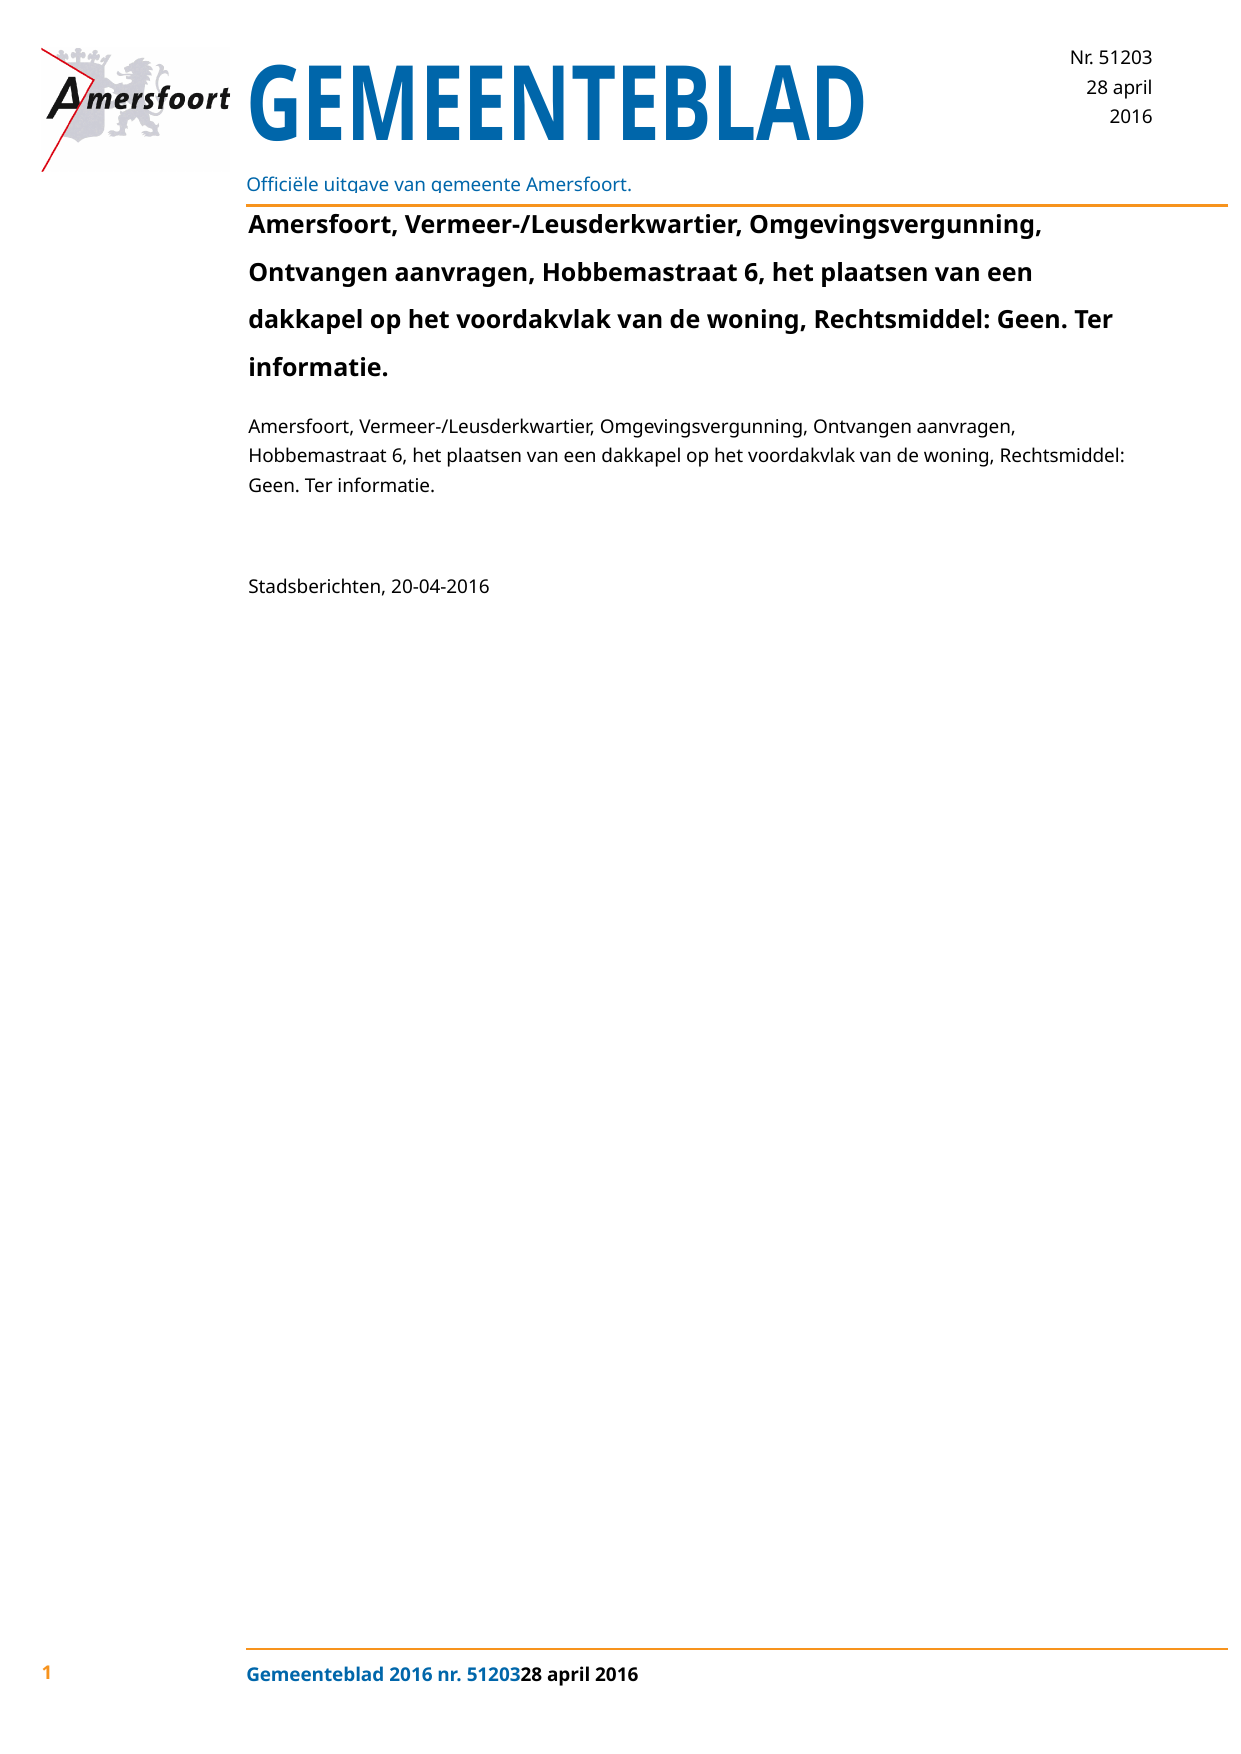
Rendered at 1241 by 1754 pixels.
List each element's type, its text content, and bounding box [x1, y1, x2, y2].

text Amersfoort, Vermeer-/Leusderkwartier, Omgevingsvergunning, Ontvangen aanvragen, Hobbemastraat 6, het plaatsen van een dakkapel op het voordakvlak van de woning, Rechtsmiddel: Geen. Ter informatie. [248, 207, 1152, 384]
text Amersfoort, Vermeer-/Leusderkwartier, Omgevingsvergunning, Ontvangen aanvragen, Hobbemastraat 6, het plaatsen van een dakkapel op het voordakvlak van de woning, Rechtsmiddel: Geen. Ter informatie. [248, 413, 1152, 498]
picture [41, 47, 231, 172]
text Stadsberichten, 20-04-2016 [248, 573, 1152, 599]
